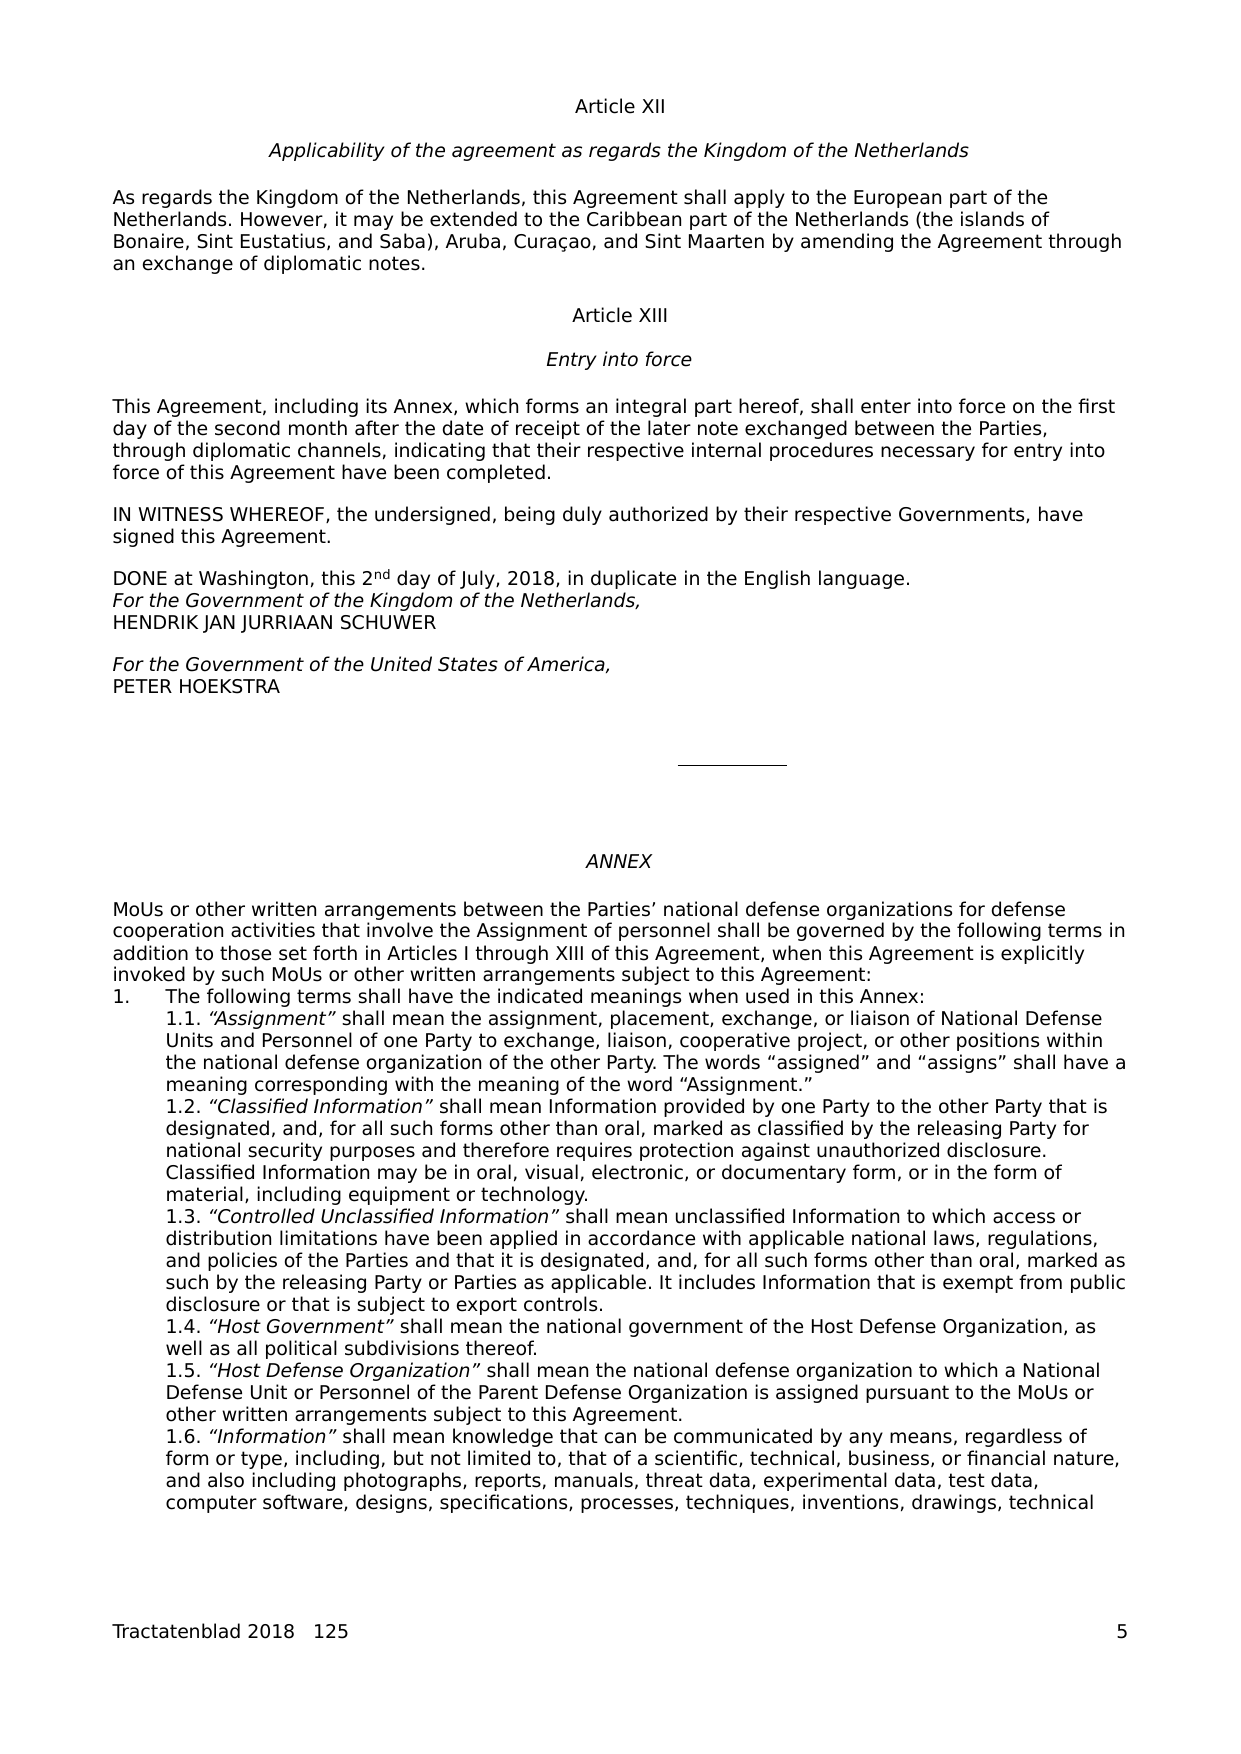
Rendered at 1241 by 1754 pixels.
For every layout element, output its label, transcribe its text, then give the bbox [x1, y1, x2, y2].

text 1.4. “Host Government” shall mean the national government of the Host Defense Organization, as well as all political subdivisions thereof. [165, 1316, 1128, 1360]
text 1.5. “Host Defense Organization” shall mean the national defense organization to which a National Defense Unit or Personnel of the Parent Defense Organization is assigned pursuant to the MoUs or other written arrangements subject to this Agreement. [165, 1360, 1128, 1426]
text For the Government of the Kingdom of the Netherlands, HENDRIK JAN JURRIAAN SCHUWER [112, 589, 1128, 633]
text DONE at Washington, this 2nd day of July, 2018, in duplicate in the English language. [112, 568, 1128, 589]
text MoUs or other written arrangements between the Parties’ national defense organizations for defense cooperation activities that involve the Assignment of personnel shall be governed by the following terms in addition to those set forth in Articles I through XIII of this Agreement, when this Agreement is explicitly invoked by such MoUs or other written arrangements subject to this Agreement: [112, 898, 1128, 986]
text 1.3. “Controlled Unclassified Information” shall mean unclassified Information to which access or distribution limitations have been applied in accordance with applicable national laws, regulations, and policies of the Parties and that it is designated, and, for all such forms other than oral, marked as such by the releasing Party or Parties as applicable. It includes Information that is exempt from public disclosure or that is subject to export controls. [165, 1206, 1128, 1316]
text IN WITNESS WHEREOF, the undersigned, being duly authorized by their respective Governments, have signed this Agreement. [112, 504, 1128, 548]
text 1. The following terms shall have the indicated meanings when used in this Annex: [112, 986, 1128, 1008]
subtitle ANNEX [112, 851, 1128, 873]
text This Agreement, including its Annex, which forms an integral part hereof, shall enter into force on the first day of the second month after the date of receipt of the later note exchanged between the Parties, through diplomatic channels, indicating that their respective internal procedures necessary for entry into force of this Agreement have been completed. [112, 396, 1128, 484]
text 1.1. “Assignment” shall mean the assignment, placement, exchange, or liaison of National Defense Units and Personnel of one Party to exchange, liaison, cooperative project, or other positions within the national defense organization of the other Party. The words “assigned” and “assigns” shall have a meaning corresponding with the meaning of the word “Assignment.” [165, 1008, 1128, 1096]
text For the Government of the United States of America, PETER HOEKSTRA [112, 653, 1128, 697]
text 1.2. “Classified Information” shall mean Information provided by one Party to the other Party that is designated, and, for all such forms other than oral, marked as classified by the releasing Party for national security purposes and therefore requires protection against unauthorized disclosure. Classified Information may be in oral, visual, electronic, or documentary form, or in the form of material, including equipment or technology. [165, 1096, 1128, 1206]
text 1.6. “Information” shall mean knowledge that can be communicated by any means, regardless of form or type, including, but not limited to, that of a scientific, technical, business, or financial nature, and also including photographs, reports, manuals, threat data, experimental data, test data, computer software, designs, specifications, processes, techniques, inventions, drawings, technical [165, 1426, 1128, 1514]
subtitle Article XII Applicability of the agreement as regards the Kingdom of the Netherlands [112, 96, 1128, 162]
text As regards the Kingdom of the Netherlands, this Agreement shall apply to the European part of the Netherlands. However, it may be extended to the Caribbean part of the Netherlands (the islands of Bonaire, Sint Eustatius, and Saba), Aruba, Curaçao, and Sint Maarten by amending the Agreement through an exchange of diplomatic notes. [112, 187, 1128, 275]
subtitle Article XIII Entry into force [112, 305, 1128, 371]
